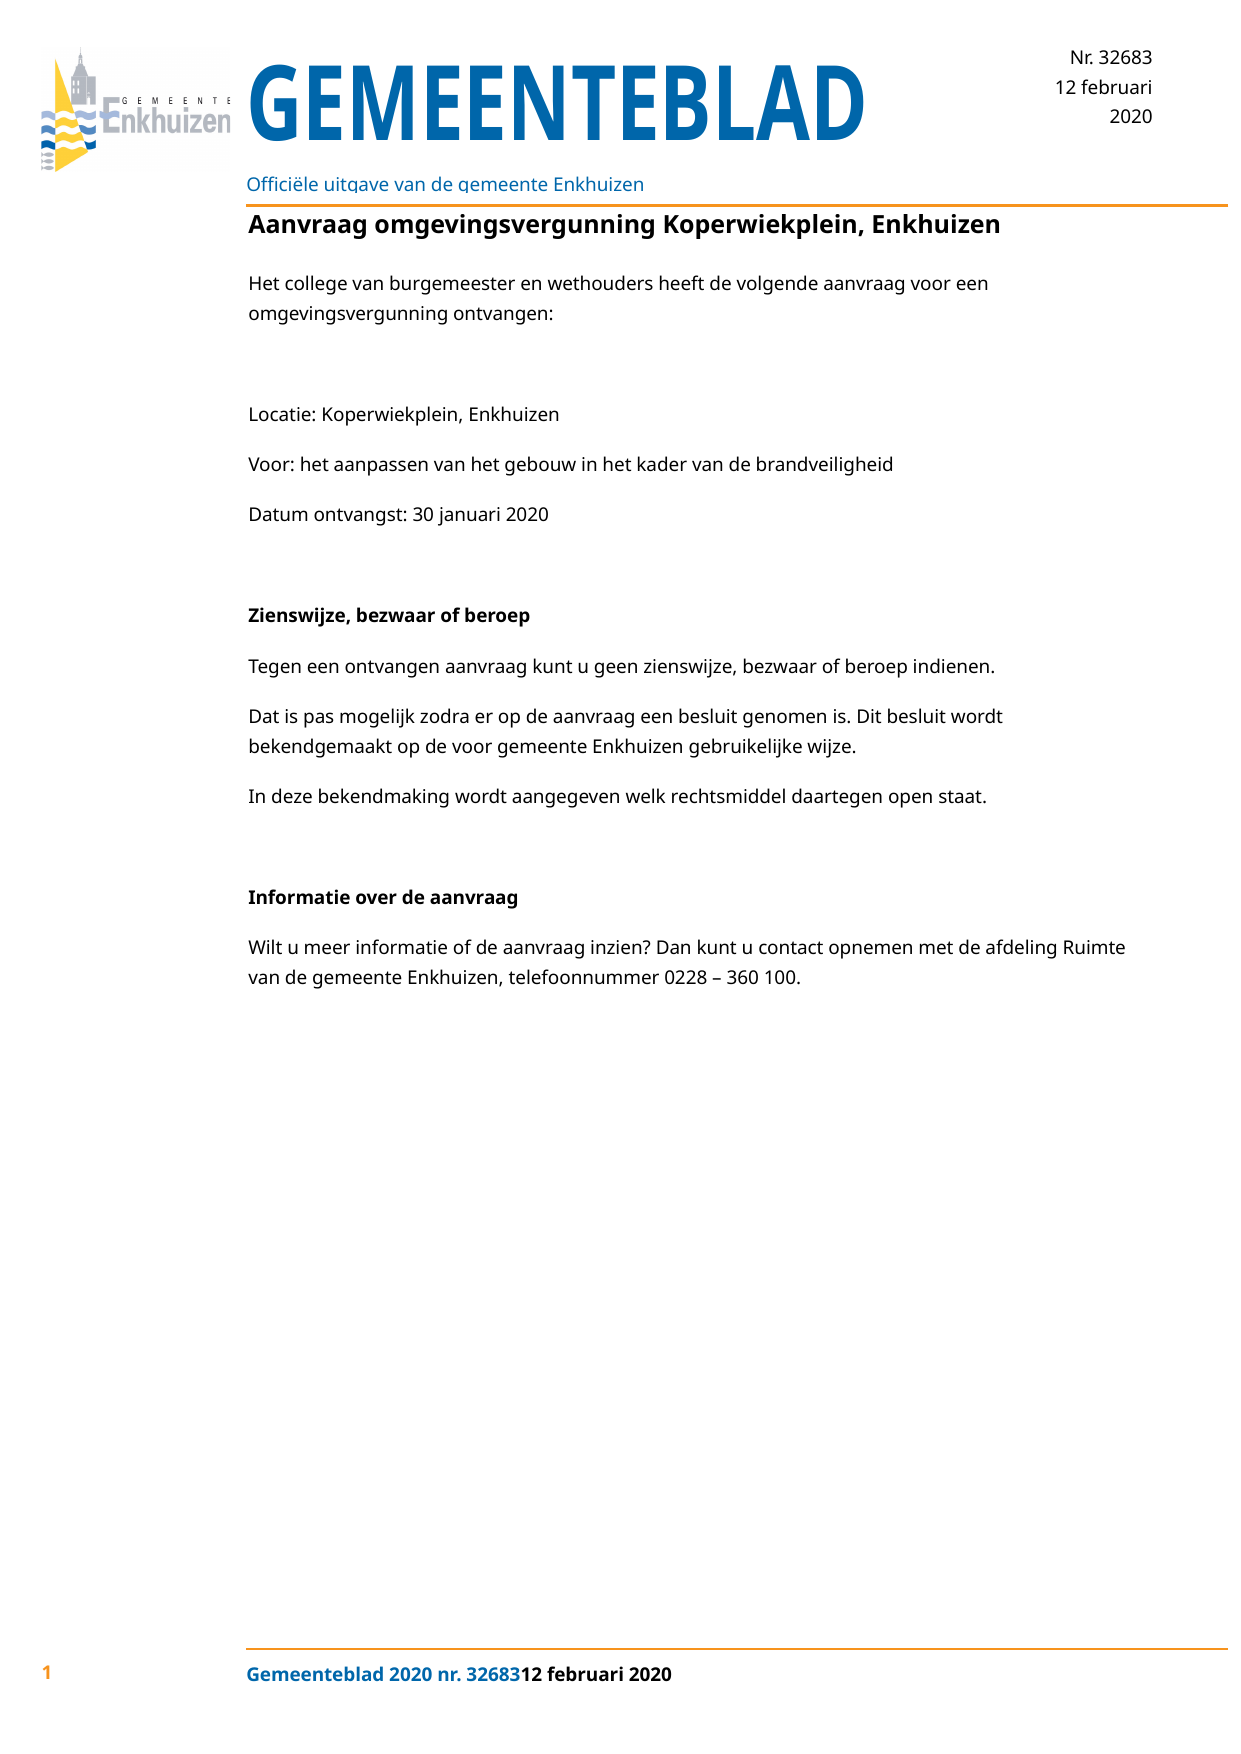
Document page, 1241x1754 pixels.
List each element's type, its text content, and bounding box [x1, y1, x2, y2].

text Wilt u meer informatie of de aanvraag inzien? Dan kunt u contact opnemen met de afdeling Ruimte van de gemeente Enkhuizen, telefoonnummer 0228 – 360 100. [248, 934, 1152, 990]
text Tegen een ontvangen aanvraag kunt u geen zienswijze, bezwaar of beroep indienen. [248, 653, 1152, 678]
text Het college van burgemeester en wethouders heeft de volgende aanvraag voor een omgevingsvergunning ontvangen: [248, 270, 1152, 326]
text Zienswijze, bezwaar of beroep [248, 602, 1152, 628]
text Dat is pas mogelijk zodra er op de aanvraag een besluit genomen is. Dit besluit wordt bekendgemaakt op de voor gemeente Enkhuizen gebruikelijke wijze. [248, 703, 1152, 758]
text Informatie over de aanvraag [248, 884, 1152, 910]
text Voor: het aanpassen van het gebouw in het kader van de brandveiligheid [248, 451, 1152, 477]
text Aanvraag omgevingsvergunning Koperwiekplein, Enkhuizen [248, 207, 1152, 241]
text In deze bekendmaking wordt aangegeven welk rechtsmiddel daartegen open staat. [248, 783, 1152, 809]
text Datum ontvangst: 30 januari 2020 [248, 502, 1152, 527]
text Locatie: Koperwiekplein, Enkhuizen [248, 401, 1152, 426]
picture [41, 47, 231, 172]
